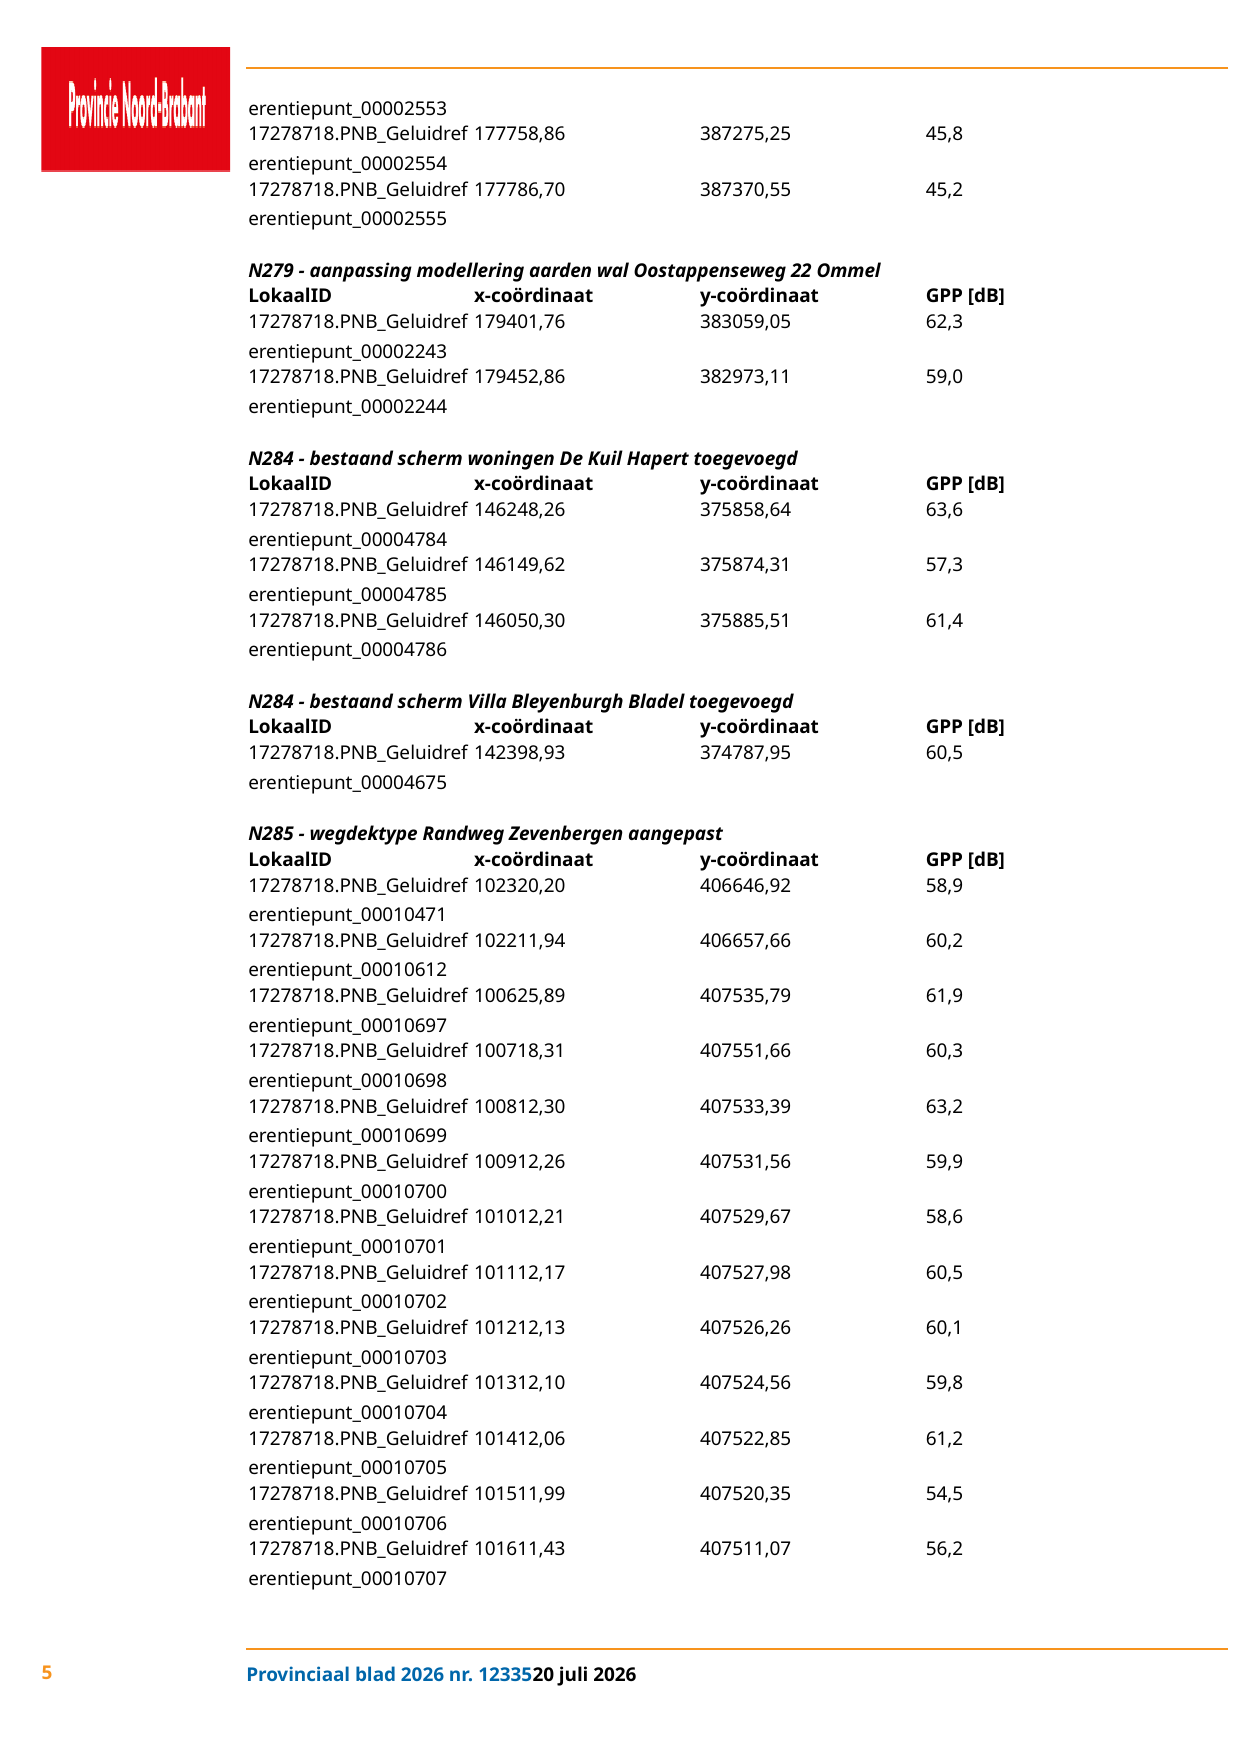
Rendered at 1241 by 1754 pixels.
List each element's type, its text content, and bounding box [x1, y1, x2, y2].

table_cell 17278718.PNB_Geluidreferentiepunt_00010705 [248, 1425, 474, 1480]
table_cell 407531,56 [700, 1148, 926, 1204]
table_cell 387275,25 [700, 121, 926, 176]
table_cell LokaalID [248, 283, 474, 308]
table_cell 17278718.PNB_Geluidreferentiepunt_00002554 [248, 121, 474, 176]
table_cell 62,3 [926, 308, 1152, 364]
table_cell 101511,99 [474, 1480, 700, 1536]
table_cell 17278718.PNB_Geluidreferentiepunt_00010702 [248, 1259, 474, 1314]
table_cell 59,9 [926, 1148, 1152, 1204]
table_cell 61,2 [926, 1425, 1152, 1480]
table_cell 17278718.PNB_Geluidreferentiepunt_00010706 [248, 1480, 474, 1536]
table_cell 45,8 [926, 121, 1152, 176]
table_cell 102320,20 [474, 872, 700, 927]
table_cell 17278718.PNB_Geluidreferentiepunt_00010698 [248, 1038, 474, 1093]
table_cell 60,1 [926, 1314, 1152, 1369]
table_cell 17278718.PNB_Geluidreferentiepunt_00004785 [248, 551, 474, 607]
table_cell 100912,26 [474, 1148, 700, 1204]
table_cell 56,2 [926, 1536, 1152, 1591]
table_cell 101412,06 [474, 1425, 700, 1480]
table_cell 177786,70 [474, 176, 700, 231]
table_cell [700, 95, 926, 121]
table_cell 100812,30 [474, 1093, 700, 1148]
table_cell 17278718.PNB_Geluidreferentiepunt_00010700 [248, 1148, 474, 1204]
table_cell 407524,56 [700, 1370, 926, 1425]
picture [41, 47, 231, 172]
table_cell 375858,64 [700, 496, 926, 551]
table_cell 59,8 [926, 1370, 1152, 1425]
table_cell 60,2 [926, 927, 1152, 982]
table_cell GPP [dB] [926, 283, 1152, 308]
table_cell N279 - aanpassing modellering aarden wal Oostappenseweg 22 Ommel [248, 257, 1152, 283]
table_cell 382973,11 [700, 364, 926, 419]
table_cell LokaalID [248, 846, 474, 872]
table_cell 58,6 [926, 1204, 1152, 1259]
table_cell [248, 662, 1152, 688]
table_cell 101212,13 [474, 1314, 700, 1369]
table_cell 146050,30 [474, 607, 700, 662]
table_cell 60,5 [926, 1259, 1152, 1314]
table_cell 60,3 [926, 1038, 1152, 1093]
table_cell 61,9 [926, 983, 1152, 1038]
table_cell GPP [dB] [926, 846, 1152, 872]
table_cell y-coördinaat [700, 470, 926, 496]
table_cell 146248,26 [474, 496, 700, 551]
table_cell 101611,43 [474, 1536, 700, 1591]
table_cell 101312,10 [474, 1370, 700, 1425]
table_cell x-coördinaat [474, 470, 700, 496]
table_cell y-coördinaat [700, 283, 926, 308]
table_cell 407551,66 [700, 1038, 926, 1093]
table_cell 387370,55 [700, 176, 926, 231]
table_cell 407511,07 [700, 1536, 926, 1591]
table_cell 407520,35 [700, 1480, 926, 1536]
table_cell N284 - bestaand scherm woningen De Kuil Hapert toegevoegd [248, 445, 1152, 470]
table_cell 100625,89 [474, 983, 700, 1038]
table_cell 383059,05 [700, 308, 926, 364]
table_cell 407529,67 [700, 1204, 926, 1259]
table_cell 17278718.PNB_Geluidreferentiepunt_00010703 [248, 1314, 474, 1369]
table_cell 17278718.PNB_Geluidreferentiepunt_00010701 [248, 1204, 474, 1259]
table_cell 406657,66 [700, 927, 926, 982]
table_cell 407526,26 [700, 1314, 926, 1369]
table_cell 407533,39 [700, 1093, 926, 1148]
table_cell 17278718.PNB_Geluidreferentiepunt_00002555 [248, 176, 474, 231]
table_cell 177758,86 [474, 121, 700, 176]
table_cell 63,6 [926, 496, 1152, 551]
table_cell 17278718.PNB_Geluidreferentiepunt_00004784 [248, 496, 474, 551]
table_cell 101112,17 [474, 1259, 700, 1314]
table_cell 17278718.PNB_Geluidreferentiepunt_00010471 [248, 872, 474, 927]
table_cell 45,2 [926, 176, 1152, 231]
table_cell LokaalID [248, 714, 474, 739]
table_cell N285 - wegdektype Randweg Zevenbergen aangepast [248, 820, 1152, 846]
table_cell GPP [dB] [926, 470, 1152, 496]
table_cell 375885,51 [700, 607, 926, 662]
table_cell 17278718.PNB_Geluidreferentiepunt_00010612 [248, 927, 474, 982]
table_cell 17278718.PNB_Geluidreferentiepunt_00010699 [248, 1093, 474, 1148]
table_cell 61,4 [926, 607, 1152, 662]
table_cell y-coördinaat [700, 846, 926, 872]
table_cell 407535,79 [700, 983, 926, 1038]
table_cell 146149,62 [474, 551, 700, 607]
table_cell y-coördinaat [700, 714, 926, 739]
table_cell 17278718.PNB_Geluidreferentiepunt_00010707 [248, 1536, 474, 1591]
table_cell [926, 95, 1152, 121]
table_cell 375874,31 [700, 551, 926, 607]
table_cell 407522,85 [700, 1425, 926, 1480]
table_cell erentiepunt_00002553 [248, 95, 474, 121]
table_cell 63,2 [926, 1093, 1152, 1148]
table_cell 101012,21 [474, 1204, 700, 1259]
table_cell LokaalID [248, 470, 474, 496]
table_cell 179452,86 [474, 364, 700, 419]
table_cell 17278718.PNB_Geluidreferentiepunt_00010704 [248, 1370, 474, 1425]
table_cell x-coördinaat [474, 283, 700, 308]
table_cell 17278718.PNB_Geluidreferentiepunt_00004786 [248, 607, 474, 662]
table_cell 100718,31 [474, 1038, 700, 1093]
table_cell [248, 419, 1152, 445]
table_cell 142398,93 [474, 739, 700, 794]
table_cell [248, 795, 1152, 820]
table_cell 54,5 [926, 1480, 1152, 1536]
table_cell 17278718.PNB_Geluidreferentiepunt_00002243 [248, 308, 474, 364]
table_cell [474, 95, 700, 121]
table_cell 60,5 [926, 739, 1152, 794]
table_cell 17278718.PNB_Geluidreferentiepunt_00002244 [248, 364, 474, 419]
table_cell [248, 231, 1152, 257]
table_cell 406646,92 [700, 872, 926, 927]
table_cell x-coördinaat [474, 846, 700, 872]
table_cell GPP [dB] [926, 714, 1152, 739]
table_cell 17278718.PNB_Geluidreferentiepunt_00004675 [248, 739, 474, 794]
table_cell 102211,94 [474, 927, 700, 982]
table_cell 57,3 [926, 551, 1152, 607]
table_cell 407527,98 [700, 1259, 926, 1314]
table_cell N284 - bestaand scherm Villa Bleyenburgh Bladel toegevoegd [248, 688, 1152, 713]
table_cell x-coördinaat [474, 714, 700, 739]
table_cell 17278718.PNB_Geluidreferentiepunt_00010697 [248, 983, 474, 1038]
table_cell 374787,95 [700, 739, 926, 794]
table_cell 58,9 [926, 872, 1152, 927]
table_cell 179401,76 [474, 308, 700, 364]
table_cell 59,0 [926, 364, 1152, 419]
